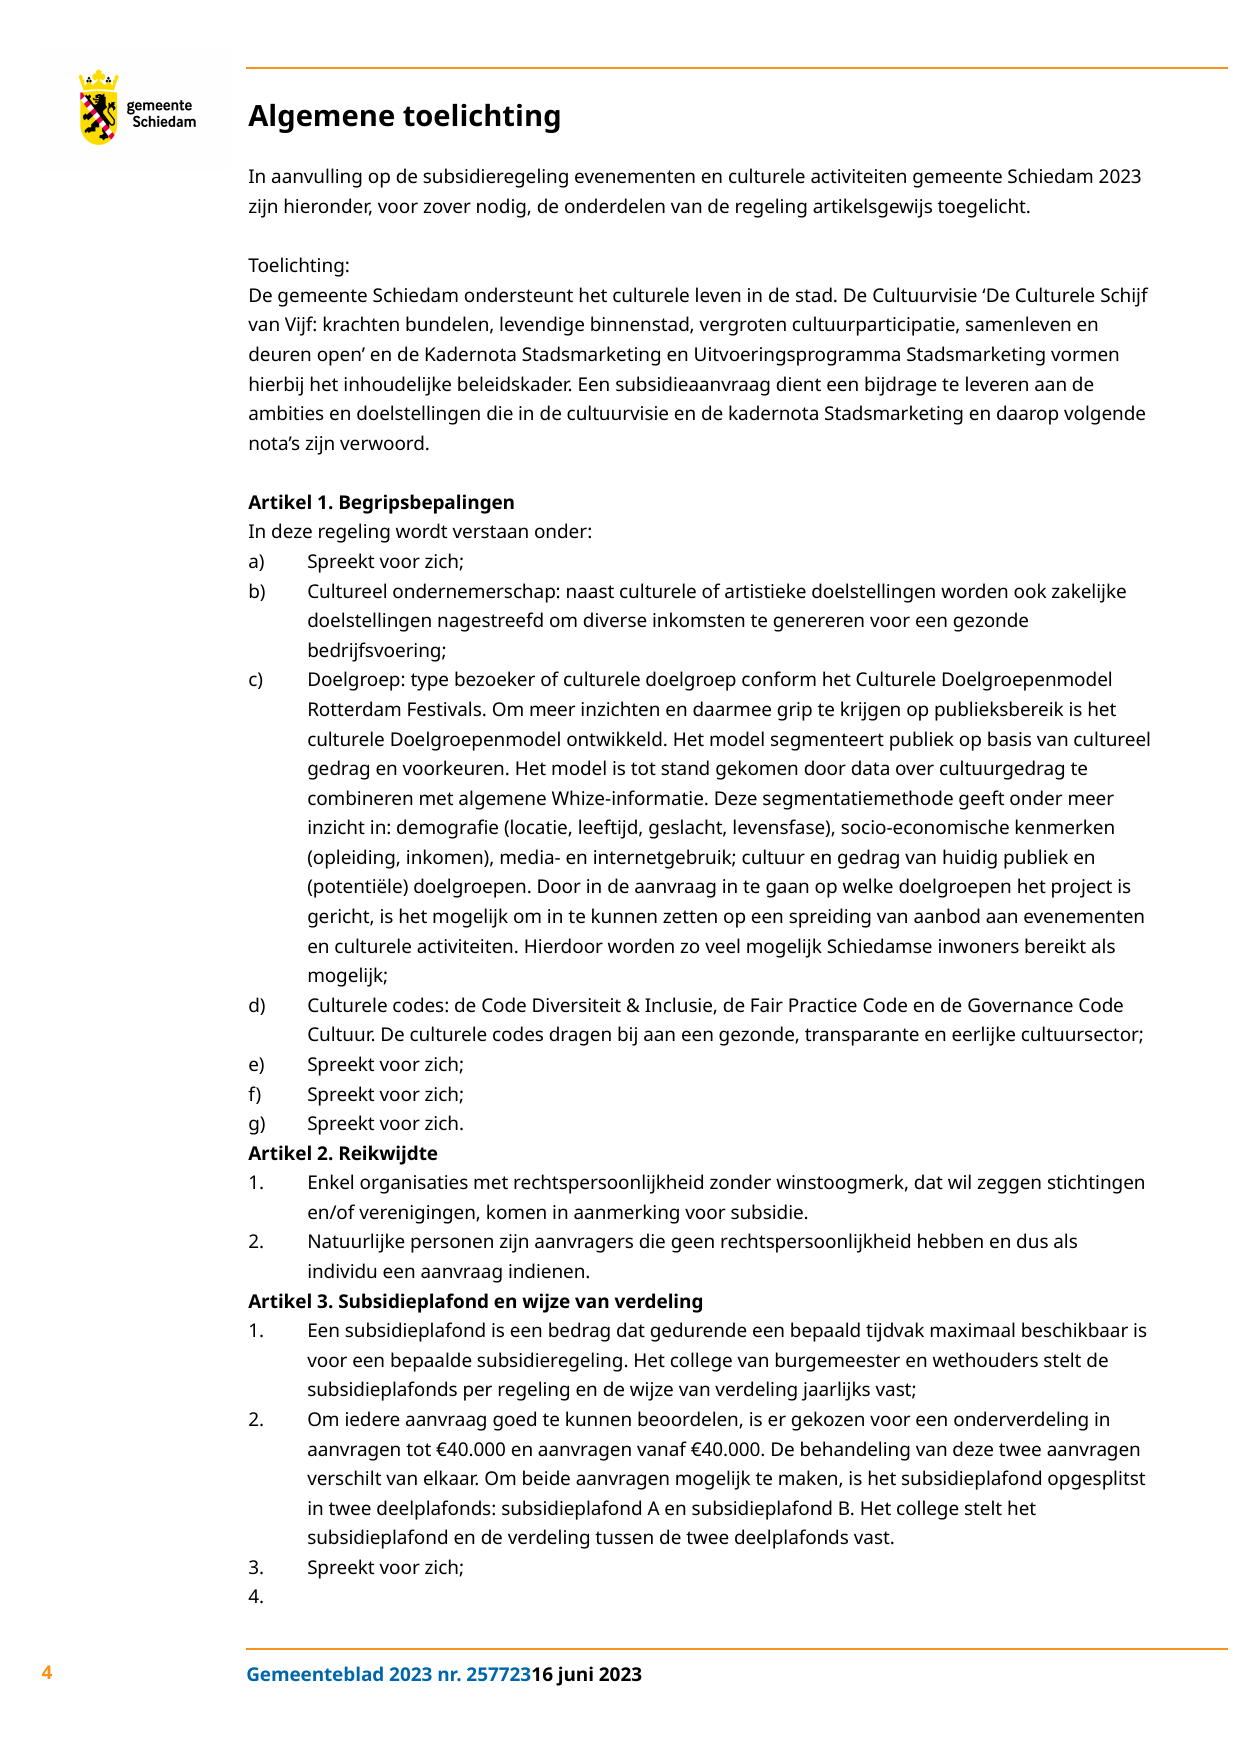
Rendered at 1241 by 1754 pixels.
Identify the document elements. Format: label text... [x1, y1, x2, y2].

list Spreekt voor zich; [248, 548, 1152, 574]
text Algemene toelichting [248, 95, 1152, 134]
list Culturele codes: de Code Diversiteit & Inclusie, de Fair Practice Code en de Governance Code Cultuur. De culturele codes dragen bij aan een gezonde, transparante en eerlijke cultuursector; [248, 992, 1152, 1047]
list Doelgroep: type bezoeker of culturele doelgroep conform het Culturele Doelgroepenmodel Rotterdam Festivals. Om meer inzichten en daarmee grip te krijgen op publieksbereik is het culturele Doelgroepenmodel ontwikkeld. Het model segmenteert publiek op basis van cultureel gedrag en voorkeuren. Het model is tot stand gekomen door data over cultuurgedrag te combineren met algemene Whize-informatie. Deze segmentatiemethode geeft onder meer inzicht in: demografie (locatie, leeftijd, geslacht, levensfase), socio-economische kenmerken (opleiding, inkomen), media- en internetgebruik; cultuur en gedrag van huidig publiek en (potentiële) doelgroepen. Door in de aanvraag in te gaan op welke doelgroepen het project is gericht, is het mogelijk om in te kunnen zetten op een spreiding van aanbod aan evenementen en culturele activiteiten. Hierdoor worden zo veel mogelijk Schiedamse inwoners bereikt als mogelijk; [248, 667, 1152, 988]
list Cultureel ondernemerschap: naast culturele of artistieke doelstellingen worden ook zakelijke doelstellingen nagestreefd om diverse inkomsten te genereren voor een gezonde bedrijfsvoering; [248, 578, 1152, 663]
list Een subsidieplafond is een bedrag dat gedurende een bepaald tijdvak maximaal beschikbaar is voor een bepaalde subsidieregeling. Het college van burgemeester en wethouders stelt de subsidieplafonds per regeling en de wijze van verdeling jaarlijks vast; [248, 1317, 1152, 1402]
list Enkel organisaties met rechtspersoonlijkheid zonder winstoogmerk, dat wil zeggen stichtingen en/of verenigingen, komen in aanmerking voor subsidie. [248, 1169, 1152, 1225]
text Artikel 3. Subsidieplafond en wijze van verdeling [248, 1288, 1152, 1313]
list Spreekt voor zich; [248, 1051, 1152, 1077]
text Artikel 1. Begripsbepalingen [248, 489, 1152, 515]
picture [41, 47, 231, 172]
text Artikel 2. Reikwijdte [248, 1140, 1152, 1166]
text In deze regeling wordt verstaan onder: [248, 519, 1152, 544]
list Natuurlijke personen zijn aanvragers die geen rechtspersoonlijkheid hebben en dus als individu een aanvraag indienen. [248, 1229, 1152, 1284]
list Spreekt voor zich. [248, 1110, 1152, 1136]
list Om iedere aanvraag goed te kunnen beoordelen, is er gekozen voor een onderverdeling in aanvragen tot €40.000 en aanvragen vanaf €40.000. De behandeling van deze twee aanvragen verschilt van elkaar. Om beide aanvragen mogelijk te maken, is het subsidieplafond opgesplitst in twee deelplafonds: subsidieplafond A en subsidieplafond B. Het college stelt het subsidieplafond en de verdeling tussen de twee deelplafonds vast. [248, 1406, 1152, 1550]
text In aanvulling op de subsidieregeling evenementen en culturele activiteiten gemeente Schiedam 2023 zijn hieronder, voor zover nodig, de onderdelen van de regeling artikelsgewijs toegelicht. [248, 164, 1152, 219]
list Spreekt voor zich; [248, 1554, 1152, 1580]
text De gemeente Schiedam ondersteunt het culturele leven in de stad. De Cultuurvisie ‘De Culturele Schijf van Vijf: krachten bundelen, levendige binnenstad, vergroten cultuurparticipatie, samenleven en deuren open’ en de Kadernota Stadsmarketing en Uitvoeringsprogramma Stadsmarketing vormen hierbij het inhoudelijke beleidskader. Een subsidieaanvraag dient een bijdrage te leveren aan de ambities en doelstellingen die in de cultuurvisie en de kadernota Stadsmarketing en daarop volgende nota’s zijn verwoord. [248, 282, 1152, 456]
list Spreekt voor zich; [248, 1081, 1152, 1106]
text Toelichting: [248, 252, 1152, 278]
